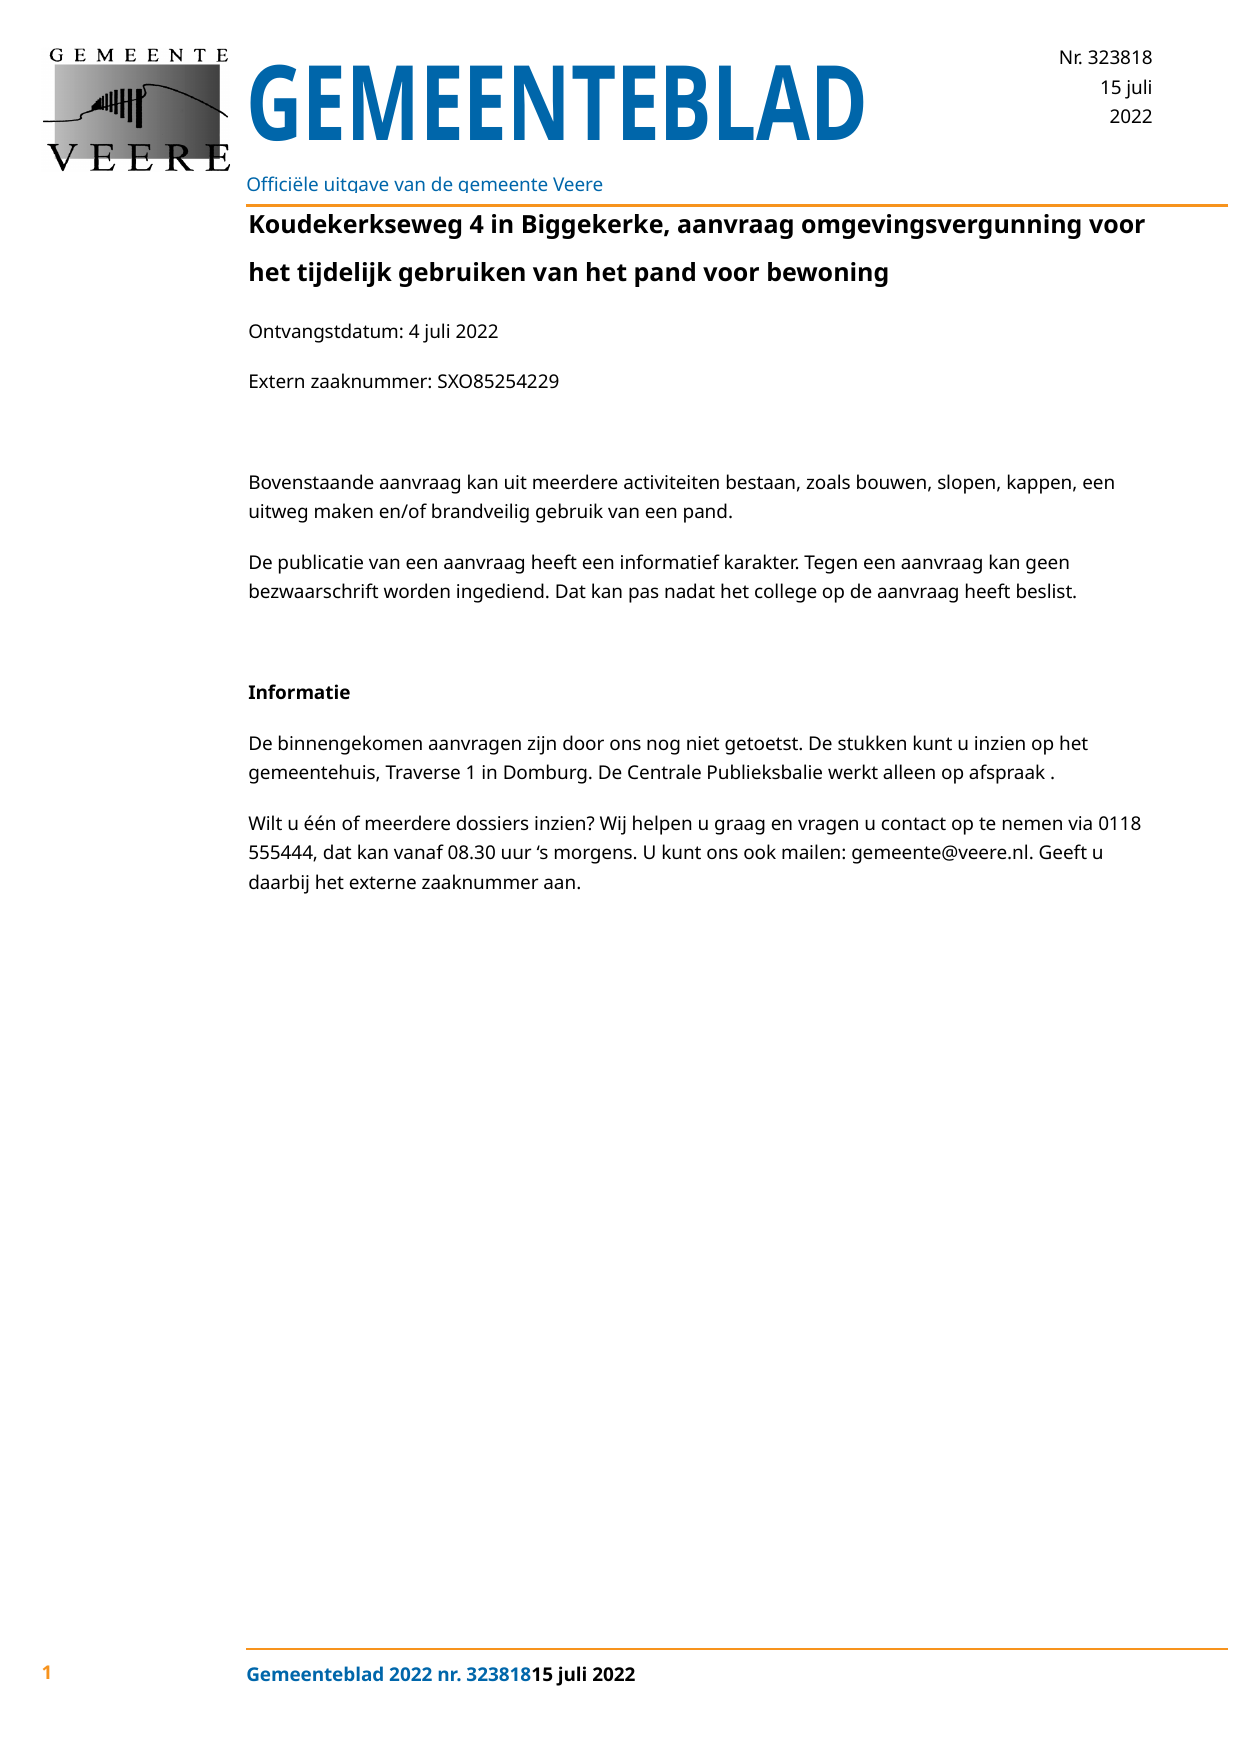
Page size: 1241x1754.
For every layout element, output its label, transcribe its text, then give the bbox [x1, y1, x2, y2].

text Ontvangstdatum: 4 juli 2022 [248, 318, 1152, 344]
picture [41, 47, 231, 172]
text De publicatie van een aanvraag heeft een informatief karakter. Tegen een aanvraag kan geen bezwaarschrift worden ingediend. Dat kan pas nadat het college op de aanvraag heeft beslist. [248, 549, 1152, 604]
text Bovenstaande aanvraag kan uit meerdere activiteiten bestaan, zoals bouwen, slopen, kappen, een uitweg maken en/of brandveilig gebruik van een pand. [248, 469, 1152, 524]
text Wilt u één of meerdere dossiers inzien? Wij helpen u graag en vragen u contact op te nemen via 0118 555444, dat kan vanaf 08.30 uur ‘s morgens. U kunt ons ook mailen: gemeente@veere.nl. Geeft u daarbij het externe zaaknummer aan. [248, 810, 1152, 895]
text Extern zaaknummer: SXO85254229 [248, 368, 1152, 394]
text De binnengekomen aanvragen zijn door ons nog niet getoetst. De stukken kunt u inzien op het gemeentehuis, Traverse 1 in Domburg. De Centrale Publieksbalie werkt alleen op afspraak . [248, 730, 1152, 785]
text Informatie [248, 679, 1152, 705]
text Koudekerkseweg 4 in Biggekerke, aanvraag omgevingsvergunning voor het tijdelijk gebruiken van het pand voor bewoning [248, 207, 1152, 288]
